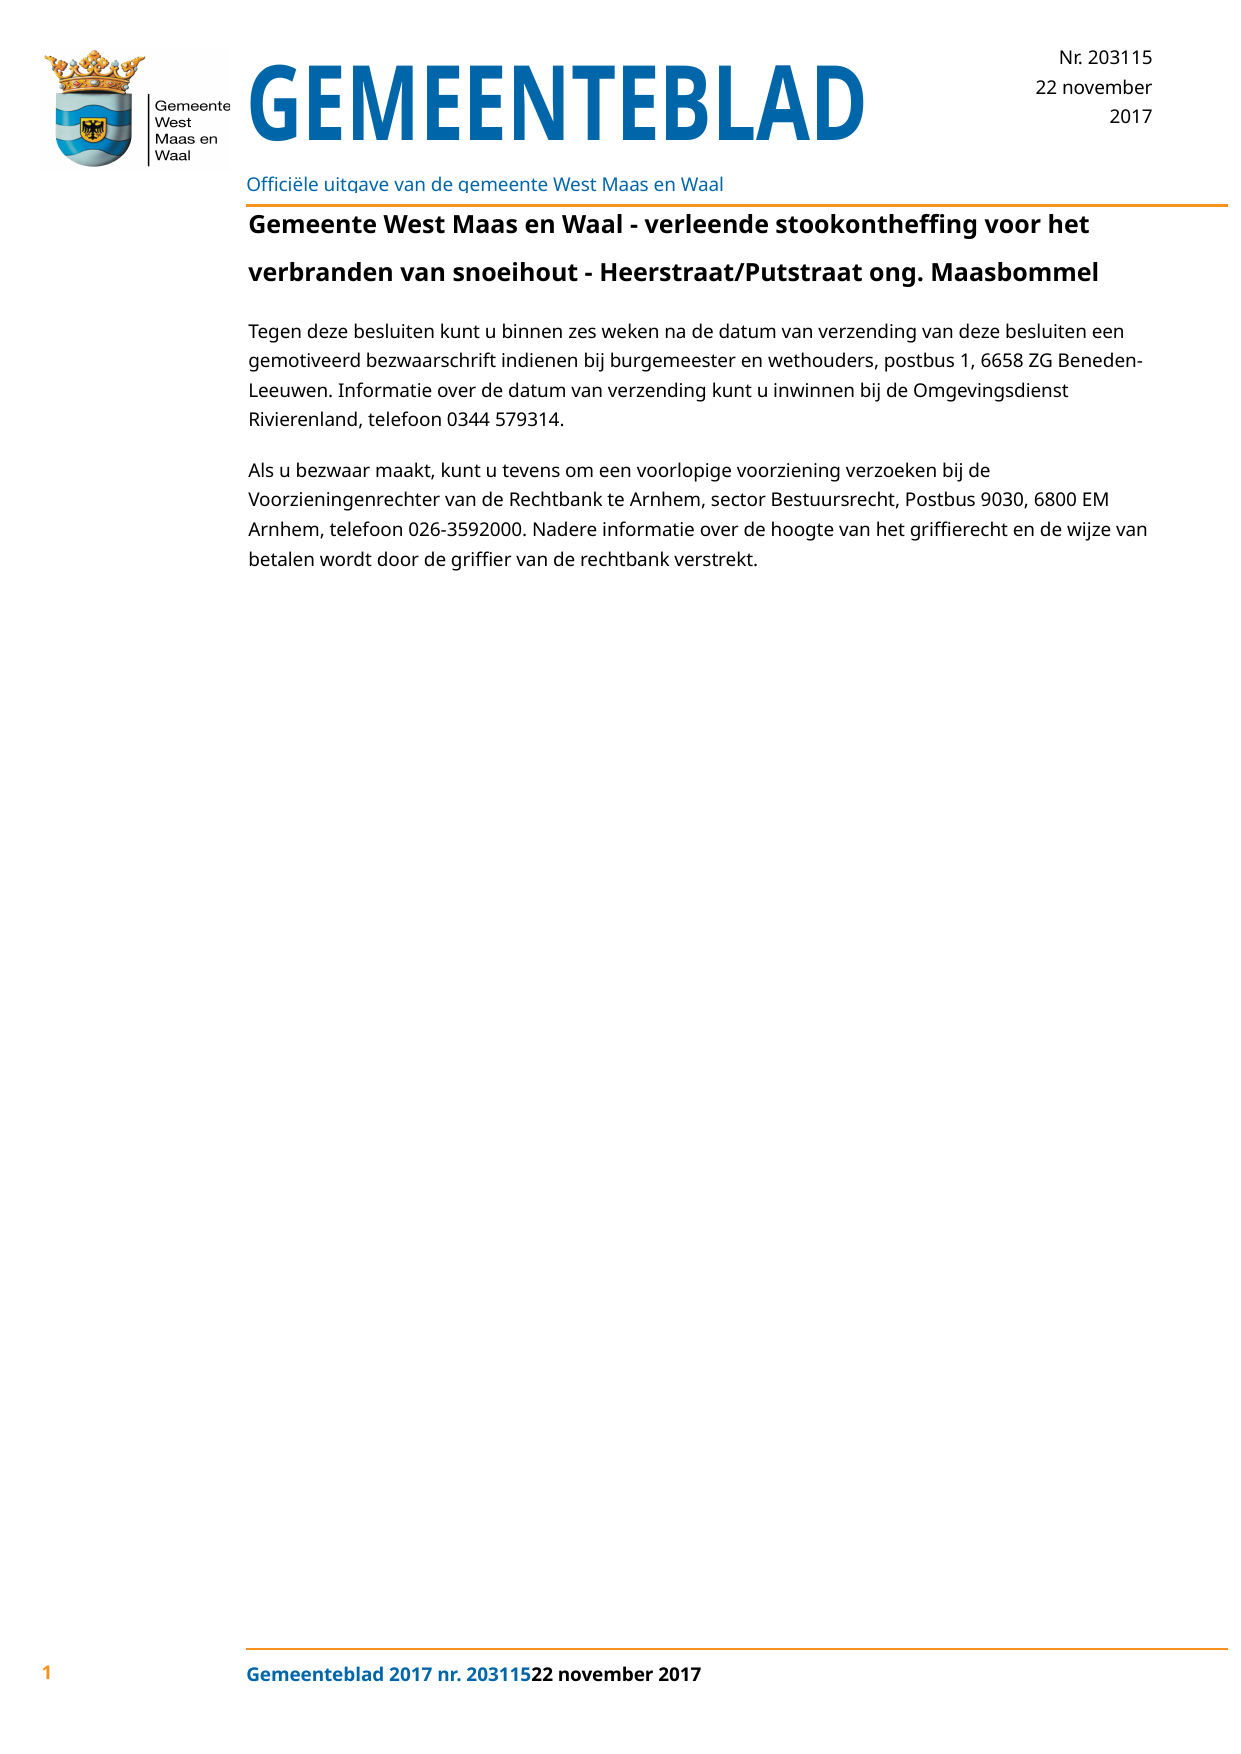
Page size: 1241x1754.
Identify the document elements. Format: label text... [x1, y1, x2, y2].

text Gemeente West Maas en Waal - verleende stookontheffing voor het verbranden van snoeihout - Heerstraat/Putstraat ong. Maasbommel [248, 207, 1152, 288]
text Als u bezwaar maakt, kunt u tevens om een voorlopige voorziening verzoeken bij de Voorzieningenrechter van de Rechtbank te Arnhem, sector Bestuursrecht, Postbus 9030, 6800 EM Arnhem, telefoon 026-3592000. Nadere informatie over de hoogte van het griffierecht en de wijze van betalen wordt door de griffier van de rechtbank verstrekt. [248, 457, 1152, 572]
picture [41, 47, 231, 172]
text Tegen deze besluiten kunt u binnen zes weken na de datum van verzending van deze besluiten een gemotiveerd bezwaarschrift indienen bij burgemeester en wethouders, postbus 1, 6658 ZG Beneden-Leeuwen. Informatie over de datum van verzending kunt u inwinnen bij de Omgevingsdienst Rivierenland, telefoon 0344 579314. [248, 318, 1152, 432]
